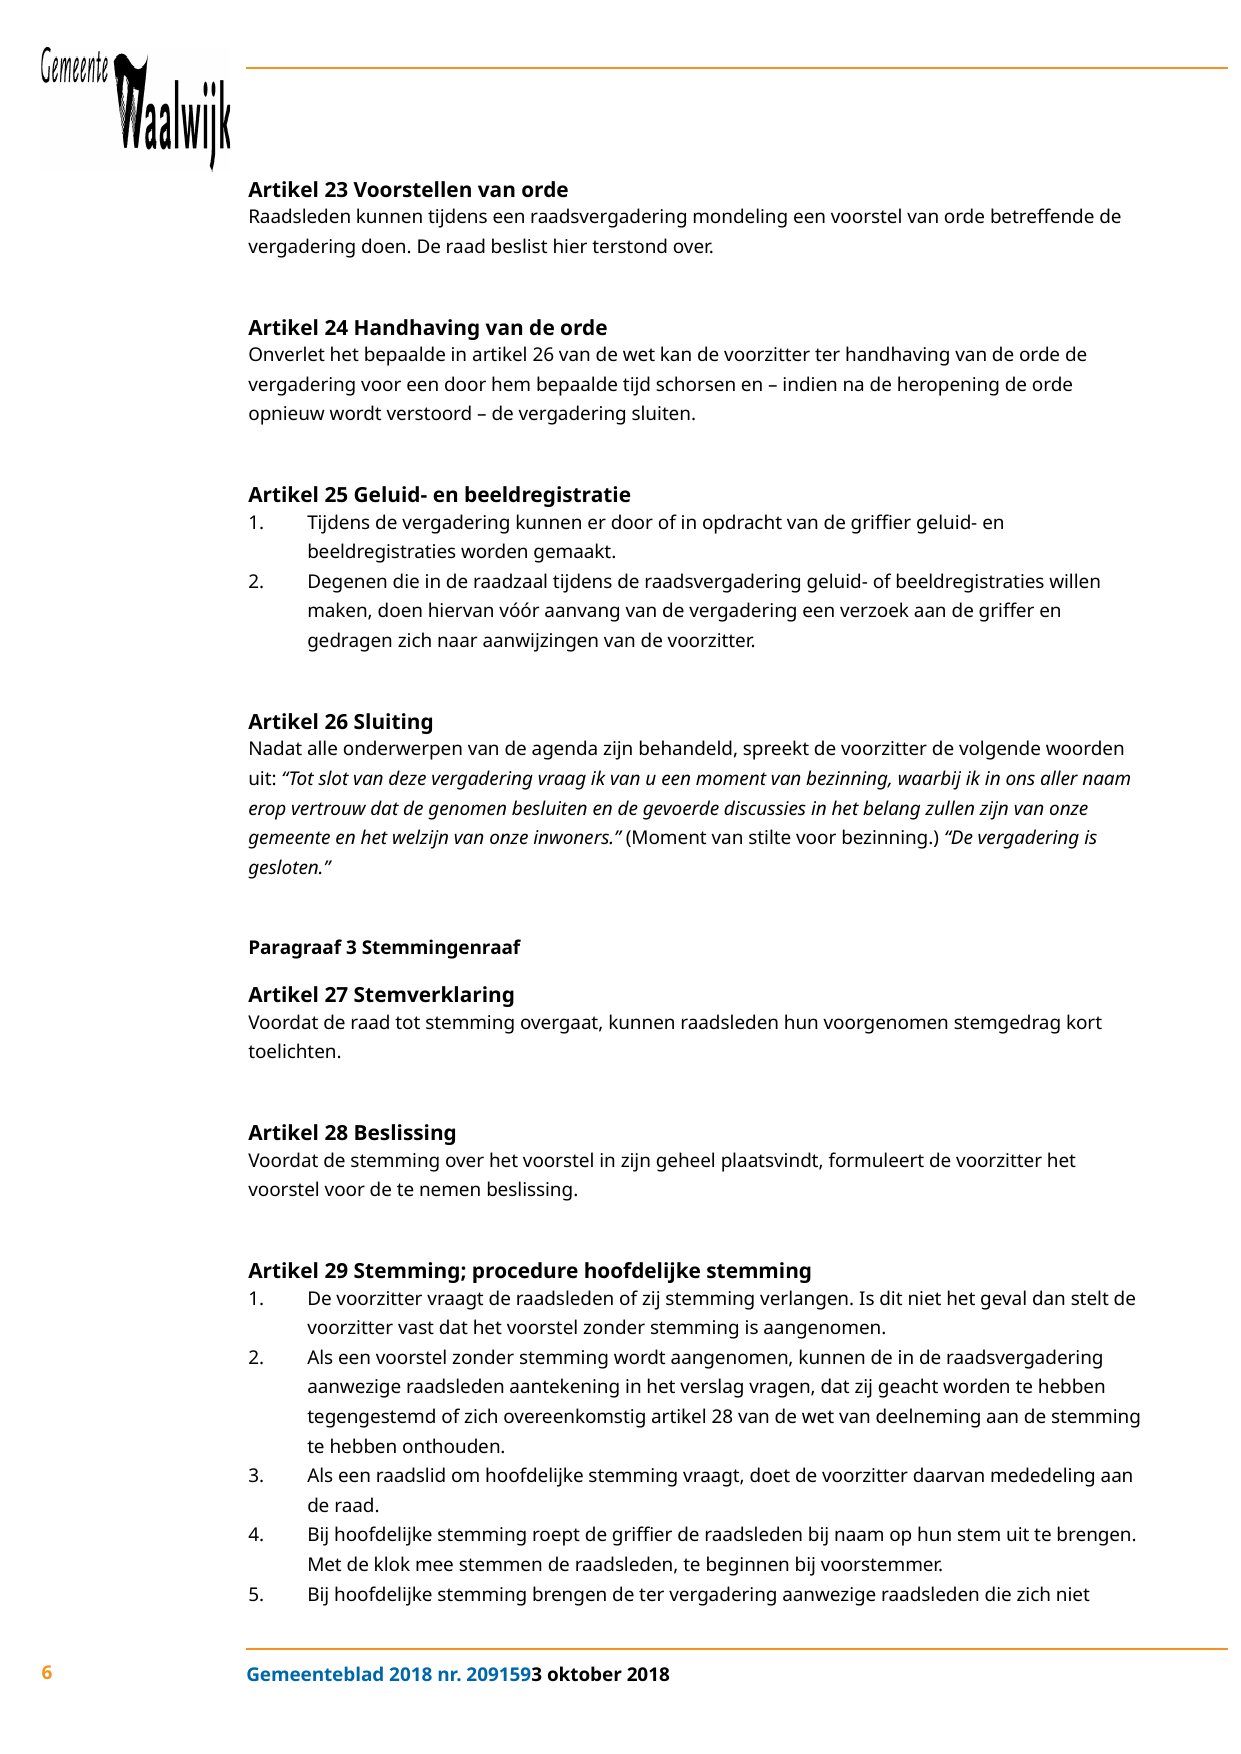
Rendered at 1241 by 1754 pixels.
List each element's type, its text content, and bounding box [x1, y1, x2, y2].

text Artikel 25 Geluid- en beeldregistratie [248, 480, 1152, 509]
text Artikel 28 Beslissing [248, 1118, 1152, 1147]
text Artikel 23 Voorstellen van orde [248, 175, 1152, 203]
list De voorzitter vraagt de raadsleden of zij stemming verlangen. Is dit niet het geval dan stelt de voorzitter vast dat het voorstel zonder stemming is aangenomen. [248, 1285, 1152, 1340]
text Paragraaf 3 Stemmingenraaf [248, 934, 1152, 960]
picture [41, 47, 231, 172]
text Voordat de stemming over het voorstel in zijn geheel plaatsvindt, formuleert de voorzitter het voorstel voor de te nemen beslissing. [248, 1147, 1152, 1202]
text Onverlet het bepaalde in artikel 26 van de wet kan de voorzitter ter handhaving van de orde de vergadering voor een door hem bepaalde tijd schorsen en – indien na de heropening de orde opnieuw wordt verstoord – de vergadering sluiten. [248, 341, 1152, 426]
list Bij hoofdelijke stemming brengen de ter vergadering aanwezige raadsleden die zich niet [248, 1581, 1152, 1607]
list Bij hoofdelijke stemming roept de griffier de raadsleden bij naam op hun stem uit te brengen. Met de klok mee stemmen de raadsleden, te beginnen bij voorstemmer. [248, 1522, 1152, 1577]
text Artikel 27 Stemverklaring [248, 981, 1152, 1009]
text Artikel 26 Sluiting [248, 707, 1152, 736]
list Als een raadslid om hoofdelijke stemming vraagt, doet de voorzitter daarvan mededeling aan de raad. [248, 1462, 1152, 1518]
text Artikel 24 Handhaving van de orde [248, 313, 1152, 341]
text Raadsleden kunnen tijdens een raadsvergadering mondeling een voorstel van orde betreffende de vergadering doen. De raad beslist hier terstond over. [248, 203, 1152, 258]
list Tijdens de vergadering kunnen er door of in opdracht van de griffier geluid- en beeldregistraties worden gemaakt. [248, 509, 1152, 564]
text Artikel 29 Stemming; procedure hoofdelijke stemming [248, 1257, 1152, 1285]
text Voordat de raad tot stemming overgaat, kunnen raadsleden hun voorgenomen stemgedrag kort toelichten. [248, 1009, 1152, 1064]
list Degenen die in de raadzaal tijdens de raadsvergadering geluid- of beeldregistraties willen maken, doen hiervan vóór aanvang van de vergadering een verzoek aan de griffer en gedragen zich naar aanwijzingen van de voorzitter. [248, 568, 1152, 653]
list Als een voorstel zonder stemming wordt aangenomen, kunnen de in de raadsvergadering aanwezige raadsleden aantekening in het verslag vragen, dat zij geacht worden te hebben tegengestemd of zich overeenkomstig artikel 28 van de wet van deelneming aan de stemming te hebben onthouden. [248, 1344, 1152, 1459]
text Nadat alle onderwerpen van de agenda zijn behandeld, spreekt de voorzitter de volgende woorden uit: “Tot slot van deze vergadering vraag ik van u een moment van bezinning, waarbij ik in ons aller naam erop vertrouw dat de genomen besluiten en de gevoerde discussies in het belang zullen zijn van onze gemeente en het welzijn van onze inwoners.” (Moment van stilte voor bezinning.) “De vergadering is gesloten.” [248, 736, 1152, 880]
